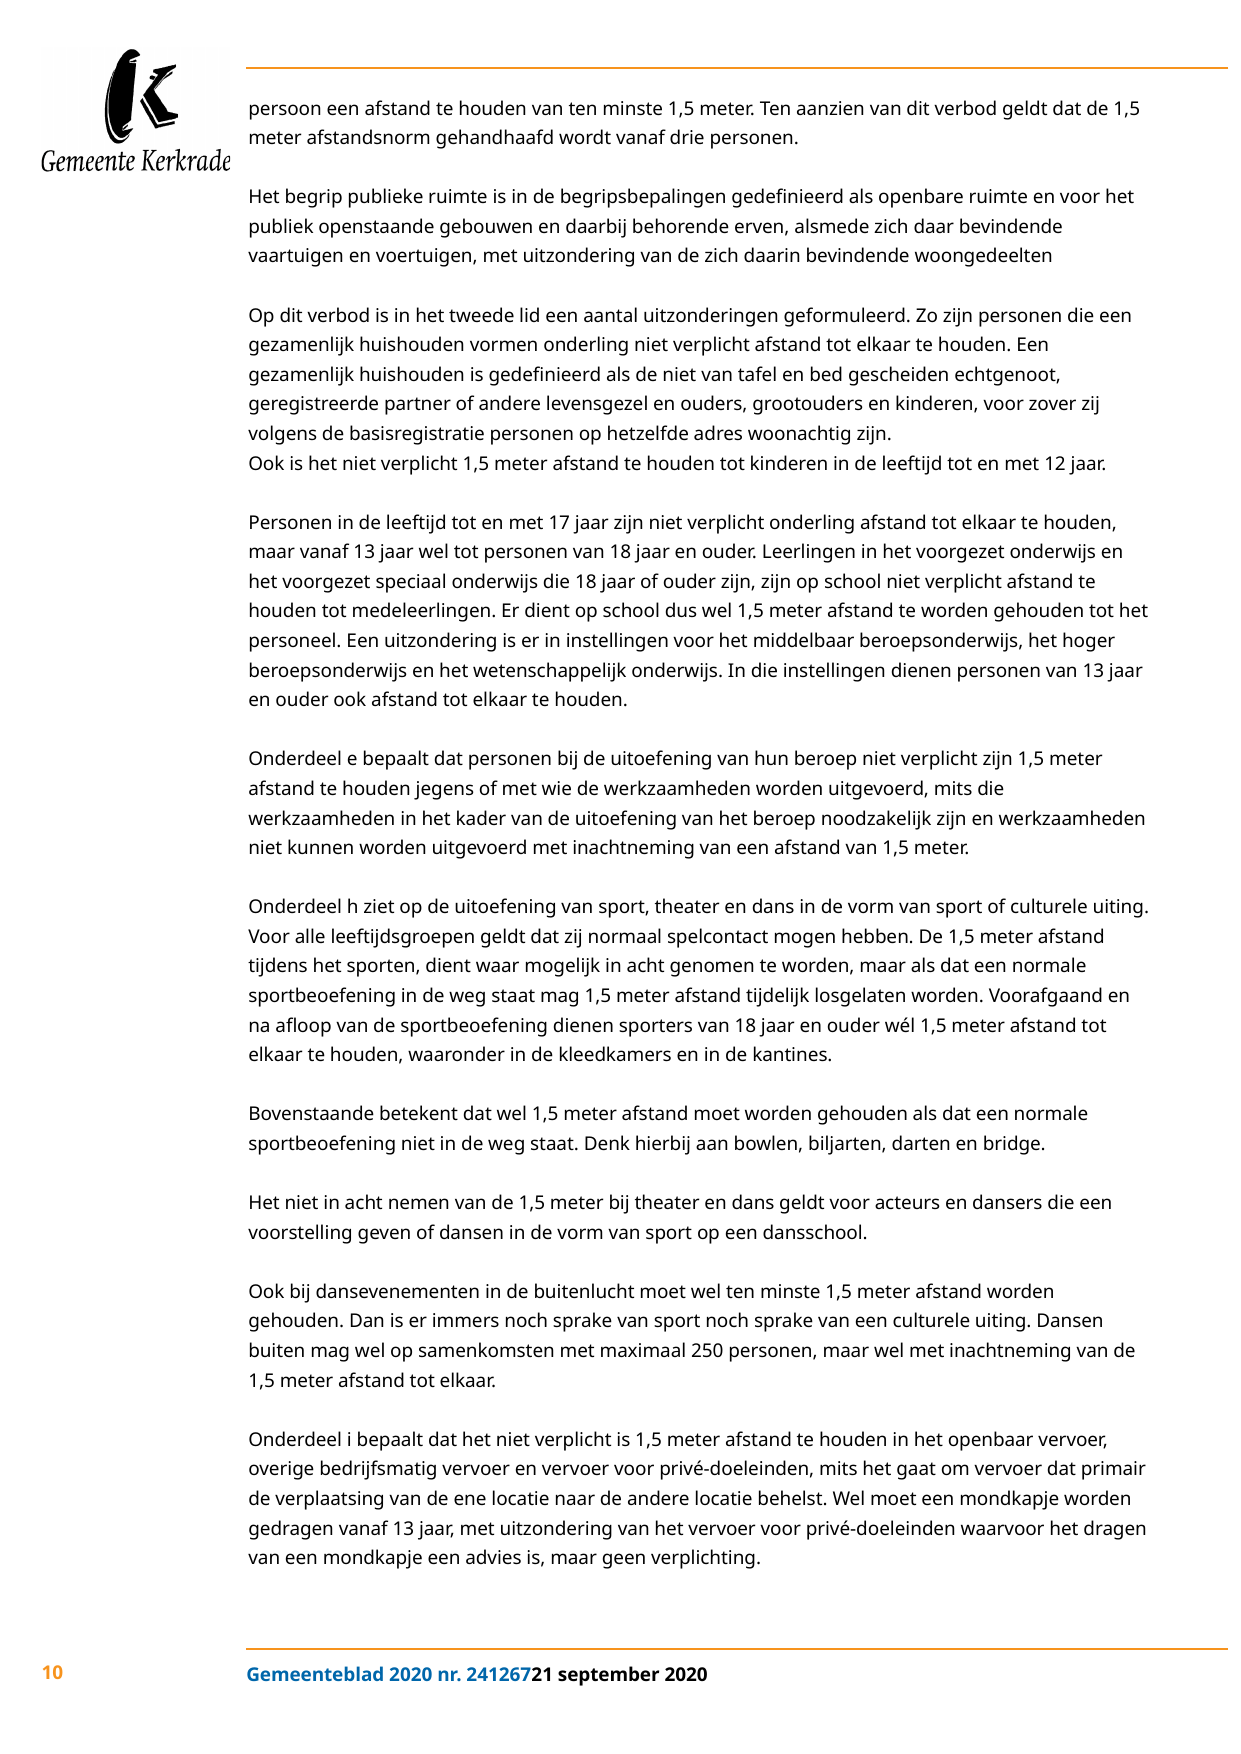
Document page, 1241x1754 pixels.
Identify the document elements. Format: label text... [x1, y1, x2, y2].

text Onderdeel e bepaalt dat personen bij de uitoefening van hun beroep niet verplicht zijn 1,5 meter afstand te houden jegens of met wie de werkzaamheden worden uitgevoerd, mits die werkzaamheden in het kader van de uitoefening van het beroep noodzakelijk zijn en werkzaamheden niet kunnen worden uitgevoerd met inachtneming van een afstand van 1,5 meter. [248, 746, 1152, 860]
text Bovenstaande betekent dat wel 1,5 meter afstand moet worden gehouden als dat een normale sportbeoefening niet in de weg staat. Denk hierbij aan bowlen, biljarten, darten en bridge. [248, 1101, 1152, 1156]
text Op dit verbod is in het tweede lid een aantal uitzonderingen geformuleerd. Zo zijn personen die een gezamenlijk huishouden vormen onderling niet verplicht afstand tot elkaar te houden. Een gezamenlijk huishouden is gedefinieerd als de niet van tafel en bed gescheiden echtgenoot, geregistreerde partner of andere levensgezel en ouders, grootouders en kinderen, voor zover zij volgens de basisregistratie personen op hetzelfde adres woonachtig zijn. [248, 302, 1152, 446]
text Onderdeel i bepaalt dat het niet verplicht is 1,5 meter afstand te houden in het openbaar vervoer, overige bedrijfsmatig vervoer en vervoer voor privé-doeleinden, mits het gaat om vervoer dat primair de verplaatsing van de ene locatie naar de andere locatie behelst. Wel moet een mondkapje worden gedragen vanaf 13 jaar, met uitzondering van het vervoer voor privé-doeleinden waarvoor het dragen van een mondkapje een advies is, maar geen verplichting. [248, 1426, 1152, 1570]
text Ook is het niet verplicht 1,5 meter afstand te houden tot kinderen in de leeftijd tot en met 12 jaar. [248, 450, 1152, 476]
text Het begrip publieke ruimte is in de begripsbepalingen gedefinieerd als openbare ruimte en voor het publiek openstaande gebouwen en daarbij behorende erven, alsmede zich daar bevindende vaartuigen en voertuigen, met uitzondering van de zich daarin bevindende woongedeelten [248, 183, 1152, 268]
text Onderdeel h ziet op de uitoefening van sport, theater en dans in de vorm van sport of culturele uiting. Voor alle leeftijdsgroepen geldt dat zij normaal spelcontact mogen hebben. De 1,5 meter afstand tijdens het sporten, dient waar mogelijk in acht genomen te worden, maar als dat een normale sportbeoefening in de weg staat mag 1,5 meter afstand tijdelijk losgelaten worden. Voorafgaand en na afloop van de sportbeoefening dienen sporters van 18 jaar en ouder wél 1,5 meter afstand tot elkaar te houden, waaronder in de kleedkamers en in de kantines. [248, 893, 1152, 1067]
text Het niet in acht nemen van de 1,5 meter bij theater en dans geldt voor acteurs en dansers die een voorstelling geven of dansen in de vorm van sport op een dansschool. [248, 1189, 1152, 1245]
text persoon een afstand te houden van ten minste 1,5 meter. Ten aanzien van dit verbod geldt dat de 1,5 meter afstandsnorm gehandhaafd wordt vanaf drie personen. [248, 95, 1152, 150]
picture [41, 47, 231, 172]
text Ook bij dansevenementen in de buitenlucht moet wel ten minste 1,5 meter afstand worden gehouden. Dan is er immers noch sprake van sport noch sprake van een culturele uiting. Dansen buiten mag wel op samenkomsten met maximaal 250 personen, maar wel met inachtneming van de 1,5 meter afstand tot elkaar. [248, 1278, 1152, 1393]
text Personen in de leeftijd tot en met 17 jaar zijn niet verplicht onderling afstand tot elkaar te houden, maar vanaf 13 jaar wel tot personen van 18 jaar en ouder. Leerlingen in het voorgezet onderwijs en het voorgezet speciaal onderwijs die 18 jaar of ouder zijn, zijn op school niet verplicht afstand te houden tot medeleerlingen. Er dient op school dus wel 1,5 meter afstand te worden gehouden tot het personeel. Een uitzondering is er in instellingen voor het middelbaar beroepsonderwijs, het hoger beroepsonderwijs en het wetenschappelijk onderwijs. In die instellingen dienen personen van 13 jaar en ouder ook afstand tot elkaar te houden. [248, 509, 1152, 712]
